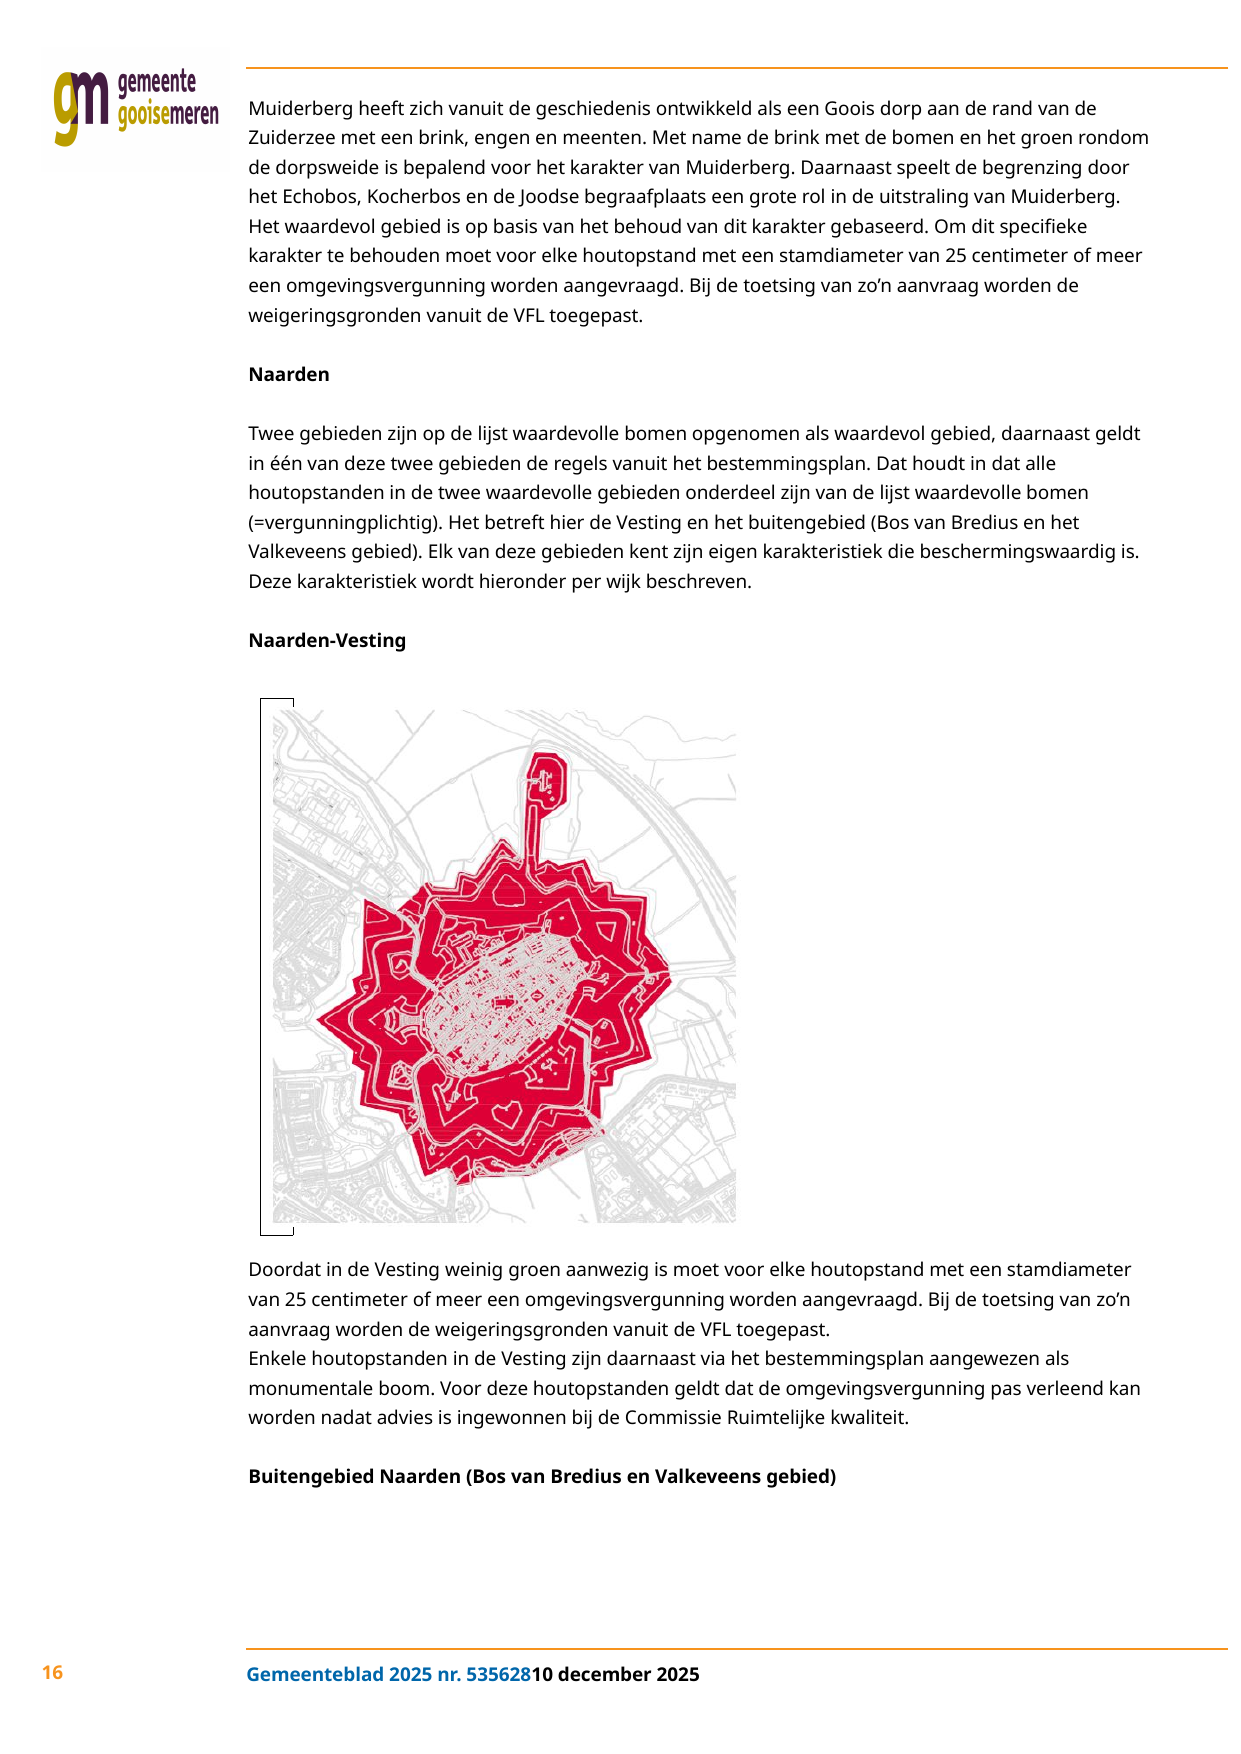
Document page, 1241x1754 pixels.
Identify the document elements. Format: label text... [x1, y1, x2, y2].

text Naarden [248, 361, 1152, 387]
text Muiderberg heeft zich vanuit de geschiedenis ontwikkeld als een Goois dorp aan de rand van de Zuiderzee met een brink, engen en meenten. Met name de brink met de bomen en het groen rondom de dorpsweide is bepalend voor het karakter van Muiderberg. Daarnaast speelt de begrenzing door het Echobos, Kocherbos en de Joodse begraafplaats een grote rol in de uitstraling van Muiderberg. Het waardevol gebied is op basis van het behoud van dit karakter gebaseerd. Om dit specifieke karakter te behouden moet voor elke houtopstand met een stamdiameter van 25 centimeter of meer een omgevingsvergunning worden aangevraagd. Bij de toetsing van zo’n aanvraag worden de weigeringsgronden vanuit de VFL toegepast. [248, 95, 1152, 328]
picture [41, 47, 231, 172]
text Enkele houtopstanden in de Vesting zijn daarnaast via het bestemmingsplan aangewezen als monumentale boom. Voor deze houtopstanden geldt dat de omgevingsvergunning pas verleend kan worden nadat advies is ingewonnen bij de Commissie Ruimtelijke kwaliteit. [248, 1345, 1152, 1430]
text Naarden-Vesting [248, 627, 1152, 653]
text Buitengebied Naarden (Bos van Bredius en Valkeveens gebied) [248, 1464, 1152, 1489]
picture [268, 707, 742, 1227]
text Twee gebieden zijn op de lijst waardevolle bomen opgenomen als waardevol gebied, daarnaast geldt in één van deze twee gebieden de regels vanuit het bestemmingsplan. Dat houdt in dat alle houtopstanden in de twee waardevolle gebieden onderdeel zijn van de lijst waardevolle bomen (=vergunningplichtig). Het betreft hier de Vesting en het buitengebied (Bos van Bredius en het Valkeveens gebied). Elk van deze gebieden kent zijn eigen karakteristiek die beschermingswaardig is. Deze karakteristiek wordt hieronder per wijk beschreven. [248, 420, 1152, 594]
text Doordat in de Vesting weinig groen aanwezig is moet voor elke houtopstand met een stamdiameter van 25 centimeter of meer een omgevingsvergunning worden aangevraagd. Bij de toetsing van zo’n aanvraag worden de weigeringsgronden vanuit de VFL toegepast. [248, 1257, 1152, 1342]
